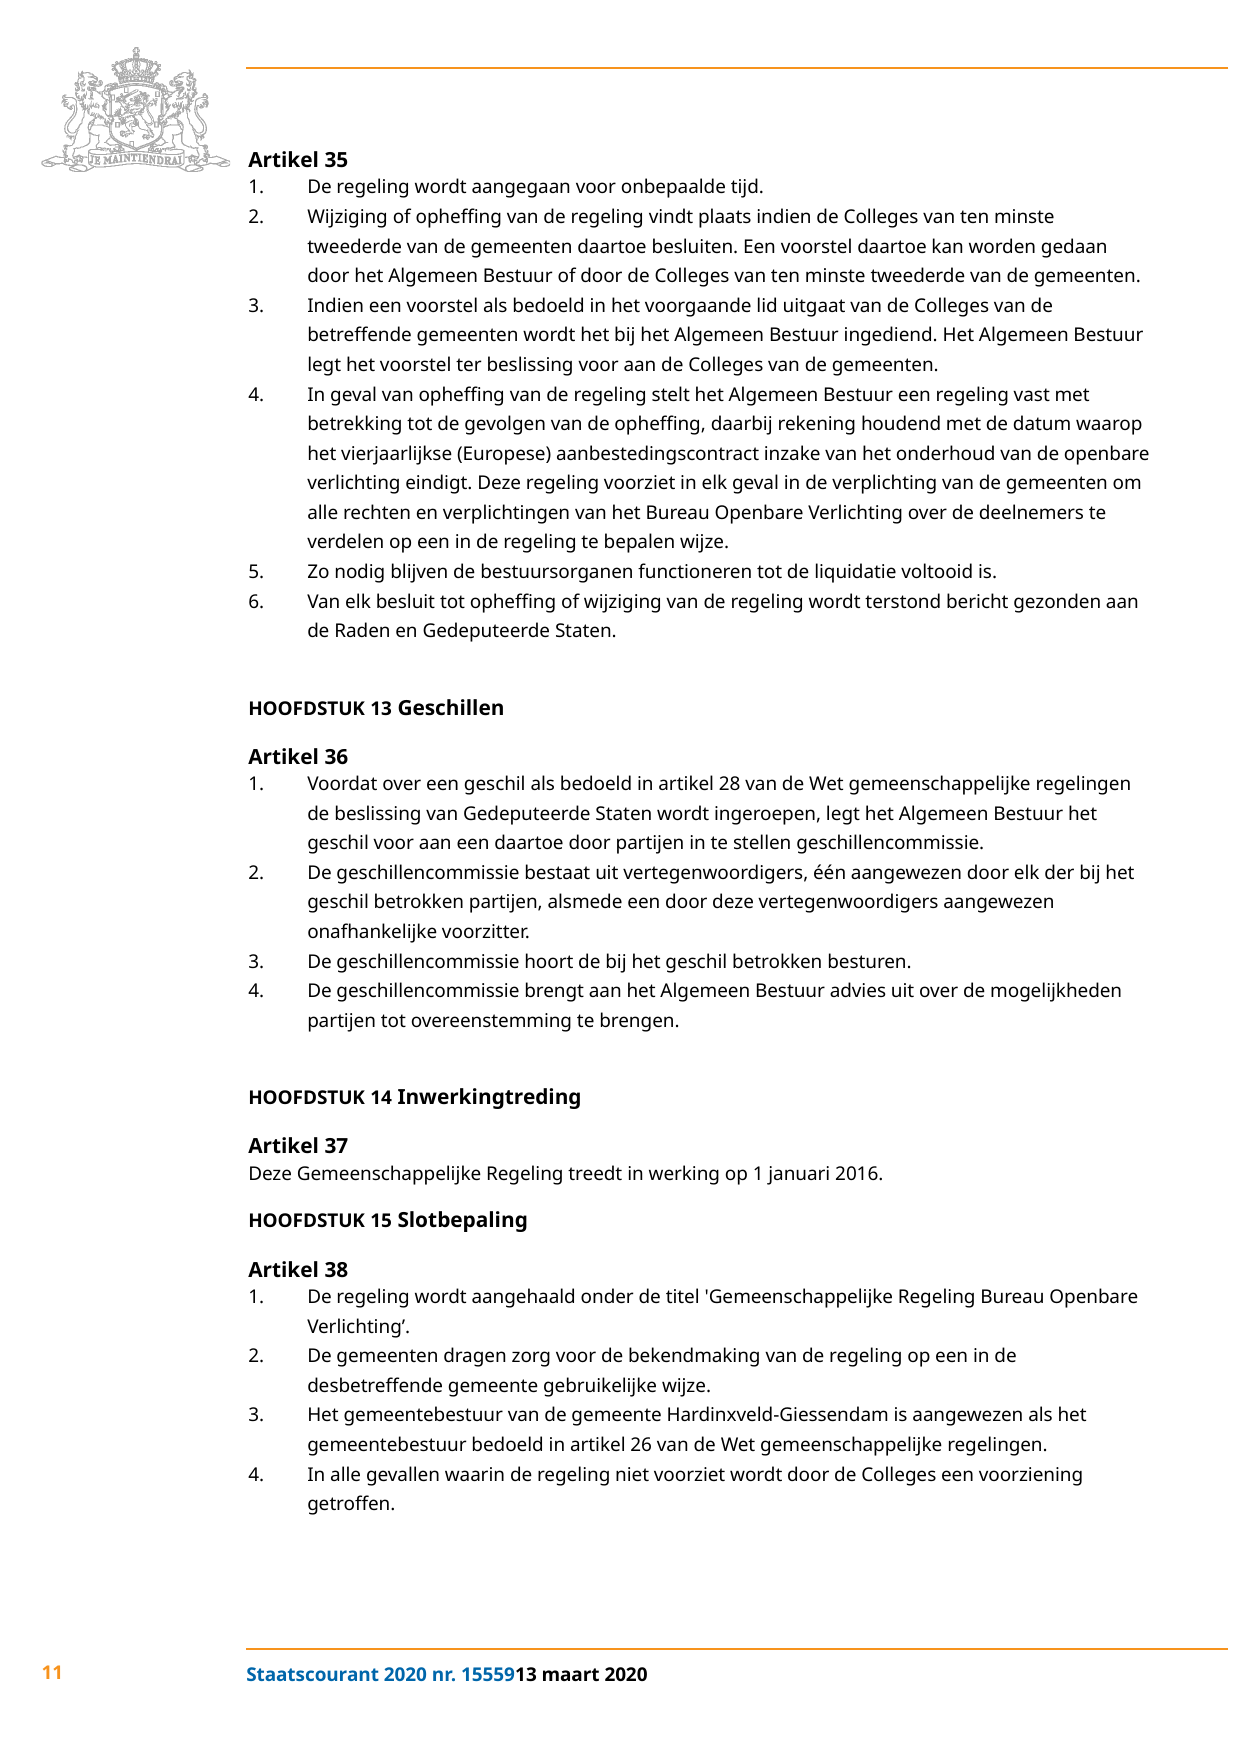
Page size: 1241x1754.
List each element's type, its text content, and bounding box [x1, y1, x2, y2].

text HOOFDSTUK 15 Slotbepaling [248, 1206, 1152, 1234]
list Voordat over een geschil als bedoeld in artikel 28 van de Wet gemeenschappelijke regelingen de beslissing van Gedeputeerde Staten wordt ingeroepen, legt het Algemeen Bestuur het geschil voor aan een daartoe door partijen in te stellen geschillencommissie. [248, 770, 1152, 855]
text Artikel 36 [248, 742, 1152, 770]
list Zo nodig blijven de bestuursorganen functioneren tot de liquidatie voltooid is. [248, 558, 1152, 584]
list Van elk besluit tot opheffing of wijziging van de regeling wordt terstond bericht gezonden aan de Raden en Gedeputeerde Staten. [248, 588, 1152, 643]
list Wijziging of opheffing van de regeling vindt plaats indien de Colleges van ten minste tweederde van de gemeenten daartoe besluiten. Een voorstel daartoe kan worden gedaan door het Algemeen Bestuur of door de Colleges van ten minste tweederde van de gemeenten. [248, 203, 1152, 288]
list In alle gevallen waarin de regeling niet voorziet wordt door de Colleges een voorziening getroffen. [248, 1461, 1152, 1516]
text HOOFDSTUK 14 Inwerkingtreding [248, 1082, 1152, 1111]
list De regeling wordt aangehaald onder de titel 'Gemeenschappelijke Regeling Bureau Openbare Verlichting’. [248, 1283, 1152, 1338]
text Artikel 38 [248, 1255, 1152, 1283]
text Artikel 35 [248, 145, 1152, 174]
list In geval van opheffing van de regeling stelt het Algemeen Bestuur een regeling vast met betrekking tot de gevolgen van de opheffing, daarbij rekening houdend met de datum waarop het vierjaarlijkse (Europese) aanbestedingscontract inzake van het onderhoud van de openbare verlichting eindigt. Deze regeling voorziet in elk geval in de verplichting van de gemeenten om alle rechten en verplichtingen van het Bureau Openbare Verlichting over de deelnemers te verdelen op een in de regeling te bepalen wijze. [248, 381, 1152, 554]
list De geschillencommissie hoort de bij het geschil betrokken besturen. [248, 948, 1152, 973]
list De regeling wordt aangegaan voor onbepaalde tijd. [248, 174, 1152, 199]
picture [41, 47, 231, 172]
list De gemeenten dragen zorg voor de bekendmaking van de regeling op een in de desbetreffende gemeente gebruikelijke wijze. [248, 1342, 1152, 1398]
list De geschillencommissie bestaat uit vertegenwoordigers, één aangewezen door elk der bij het geschil betrokken partijen, alsmede een door deze vertegenwoordigers aangewezen onafhankelijke voorzitter. [248, 859, 1152, 944]
list Indien een voorstel als bedoeld in het voorgaande lid uitgaat van de Colleges van de betreffende gemeenten wordt het bij het Algemeen Bestuur ingediend. Het Algemeen Bestuur legt het voorstel ter beslissing voor aan de Colleges van de gemeenten. [248, 292, 1152, 377]
text HOOFDSTUK 13 Geschillen [248, 693, 1152, 721]
text Artikel 37 [248, 1131, 1152, 1160]
list Het gemeentebestuur van de gemeente Hardinxveld-Giessendam is aangewezen als het gemeentebestuur bedoeld in artikel 26 van de Wet gemeenschappelijke regelingen. [248, 1402, 1152, 1457]
list De geschillencommissie brengt aan het Algemeen Bestuur advies uit over de mogelijkheden partijen tot overeenstemming te brengen. [248, 977, 1152, 1033]
text Deze Gemeenschappelijke Regeling treedt in werking op 1 januari 2016. [248, 1160, 1152, 1186]
